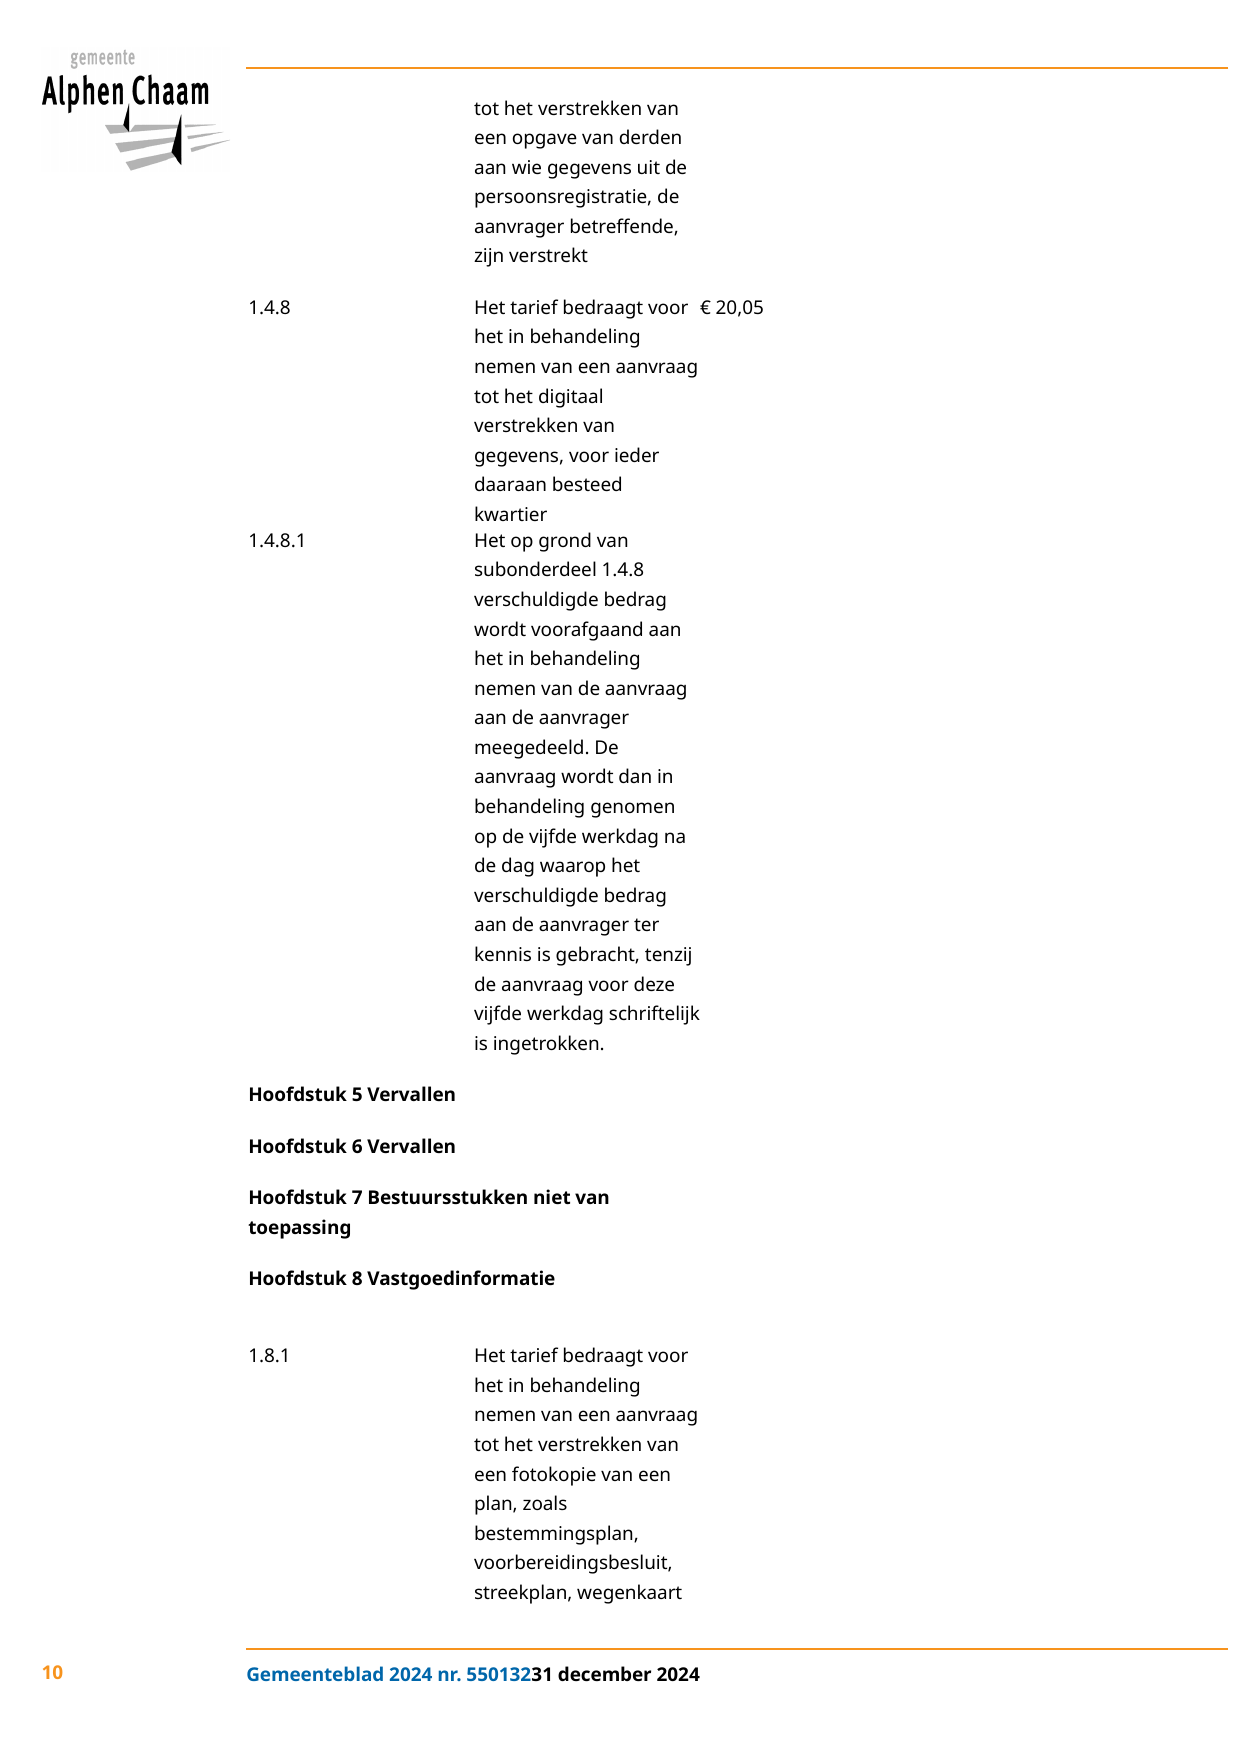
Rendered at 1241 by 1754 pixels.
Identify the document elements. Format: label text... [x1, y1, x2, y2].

table_cell [700, 1081, 926, 1107]
table_cell 1.4.8 [248, 294, 474, 527]
table_cell [248, 1291, 474, 1317]
table_cell [700, 1240, 926, 1265]
table_cell [926, 1184, 1152, 1239]
table_cell [248, 1107, 474, 1133]
table_cell [700, 1159, 926, 1184]
table_cell 1.4.8.1 [248, 527, 474, 1056]
table_cell [926, 1056, 1152, 1081]
table_cell [474, 1240, 700, 1265]
table_cell [926, 1265, 1152, 1291]
table_cell Het tarief bedraagt voor het in behandeling nemen van een aanvraag tot het verstrekken van een fotokopie van een plan, zoals bestemmingsplan, voorbereidingsbesluit, streekplan, wegenkaart [474, 1343, 700, 1605]
table_cell [700, 1291, 926, 1317]
table_cell 1.8.1 [248, 1343, 474, 1605]
table_cell [700, 1107, 926, 1133]
table_cell [926, 1317, 1152, 1342]
table_cell [926, 1343, 1152, 1605]
table_cell Het op grond van subonderdeel 1.4.8 verschuldigde bedrag wordt voorafgaand aan het in behandeling nemen van de aanvraag aan de aanvrager meegedeeld. De aanvraag wordt dan in behandeling genomen op de vijfde werkdag na de dag waarop het verschuldigde bedrag aan de aanvrager ter kennis is gebracht, tenzij de aanvraag voor deze vijfde werkdag schriftelijk is ingetrokken. [474, 527, 700, 1056]
table_cell [248, 1159, 474, 1184]
table_cell [926, 1291, 1152, 1317]
table_cell [926, 527, 1152, 1056]
table_cell [474, 1107, 700, 1133]
table_cell [926, 1159, 1152, 1184]
table_cell [248, 95, 474, 268]
table_cell [700, 1184, 926, 1239]
table_cell [248, 269, 474, 294]
table_cell [248, 1056, 474, 1081]
table_cell [248, 1240, 474, 1265]
table_cell [474, 269, 700, 294]
table_cell [474, 1291, 700, 1317]
table_cell [926, 1081, 1152, 1107]
table_cell [474, 1159, 700, 1184]
table_cell [700, 527, 926, 1056]
table_cell tot het verstrekken van een opgave van derden aan wie gegevens uit de persoonsregistratie, de aanvrager betreffende, zijn verstrekt [474, 95, 700, 268]
table_cell [474, 1317, 700, 1342]
table_cell [700, 1343, 926, 1605]
table_cell [248, 1317, 474, 1342]
table_cell [926, 269, 1152, 294]
table_cell [700, 1056, 926, 1081]
table_cell Hoofdstuk 6 Vervallen [248, 1133, 700, 1158]
table_cell Hoofdstuk 8 Vastgoedinformatie [248, 1265, 700, 1291]
table_cell Hoofdstuk 7 Bestuursstukken niet van toepassing [248, 1184, 700, 1239]
table_cell [700, 1133, 926, 1158]
picture [41, 47, 231, 172]
table_cell Hoofdstuk 5 Vervallen [248, 1081, 700, 1107]
table_cell [474, 1056, 700, 1081]
table_cell € 20,05 [700, 294, 926, 527]
table_cell [700, 95, 926, 268]
table_cell [926, 1133, 1152, 1158]
table_cell Het tarief bedraagt voor het in behandeling nemen van een aanvraag tot het digitaal verstrekken van gegevens, voor ieder daaraan besteed kwartier [474, 294, 700, 527]
table_cell [926, 1107, 1152, 1133]
table_cell [700, 269, 926, 294]
table_cell [700, 1265, 926, 1291]
table_cell [926, 294, 1152, 527]
table_cell [926, 95, 1152, 268]
table_cell [700, 1317, 926, 1342]
table_cell [926, 1240, 1152, 1265]
